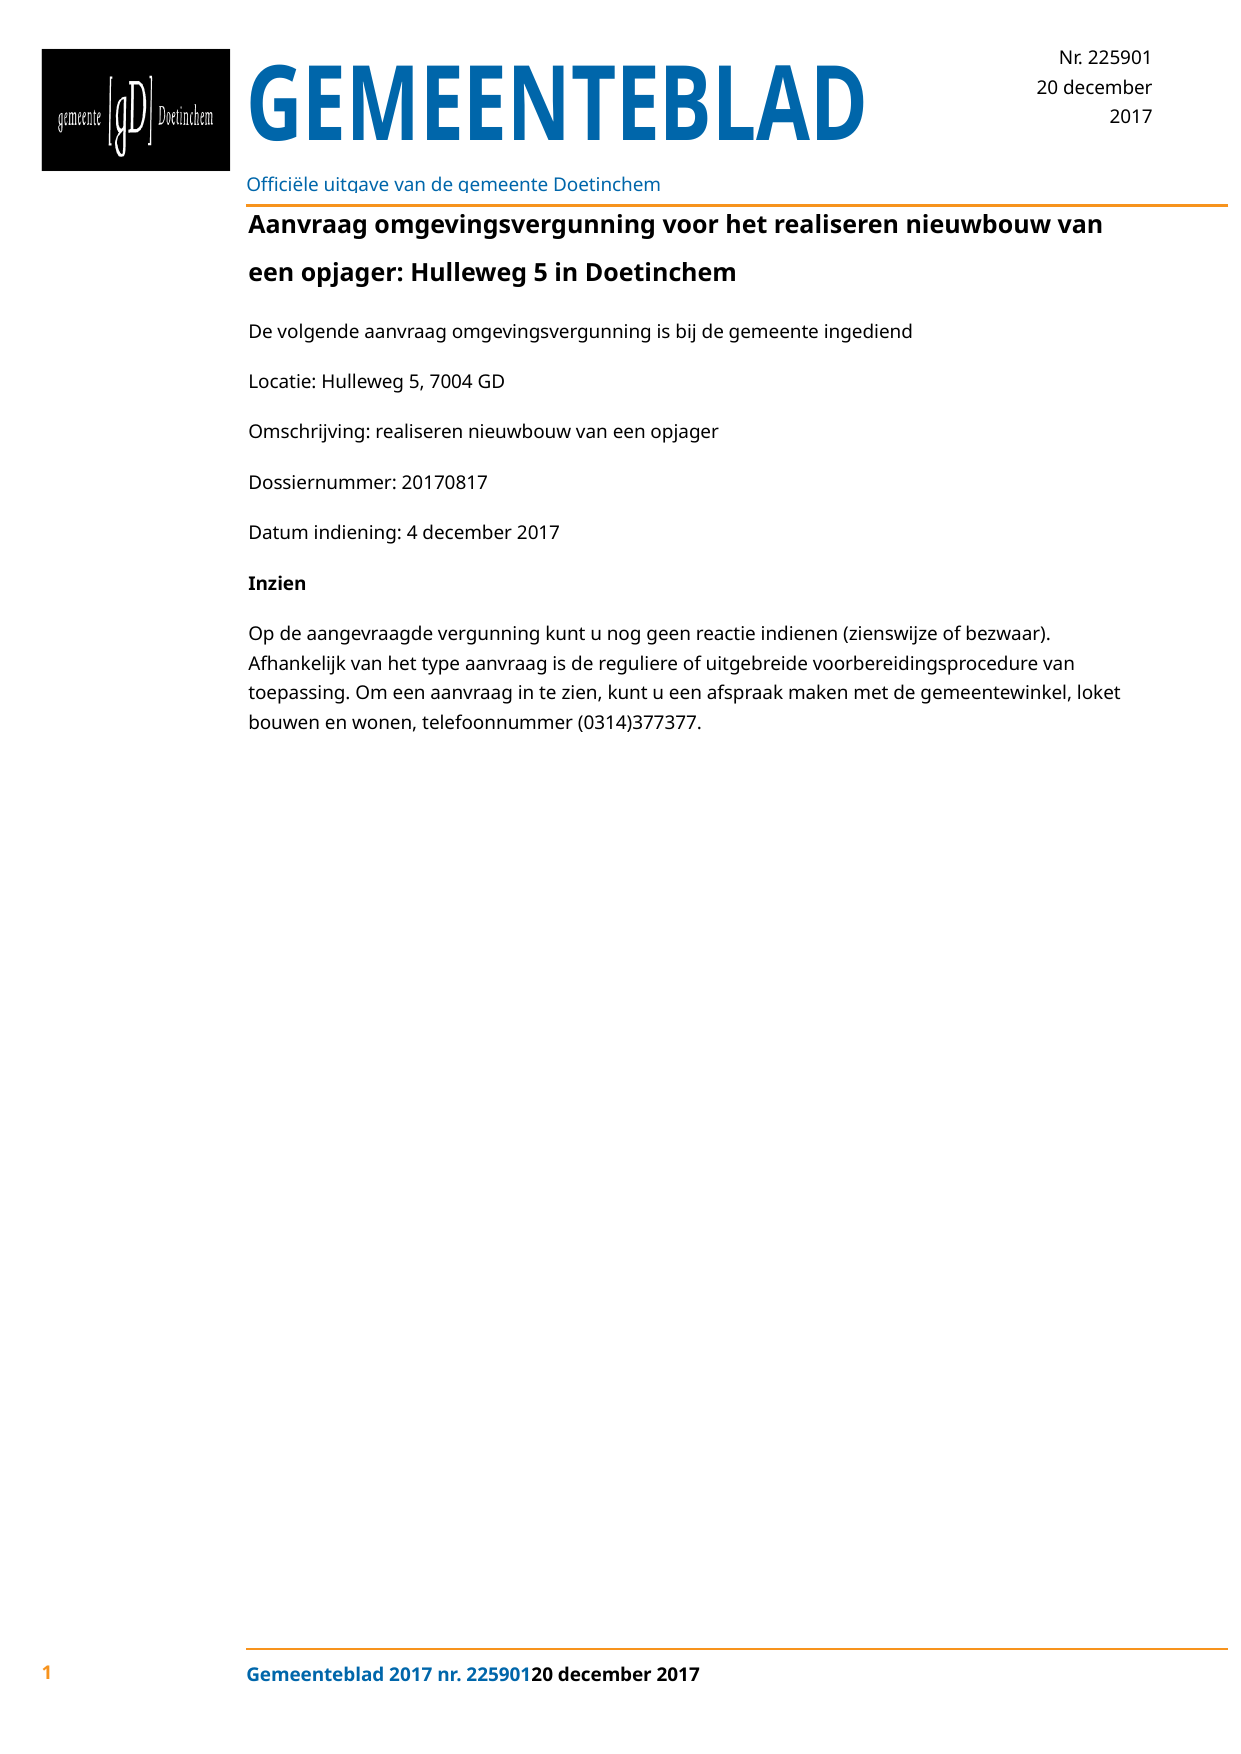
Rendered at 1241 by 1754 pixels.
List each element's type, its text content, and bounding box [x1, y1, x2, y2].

text Op de aangevraagde vergunning kunt u nog geen reactie indienen (zienswijze of bezwaar). Afhankelijk van het type aanvraag is de reguliere of uitgebreide voorbereidingsprocedure van toepassing. Om een aanvraag in te zien, kunt u een afspraak maken met de gemeentewinkel, loket bouwen en wonen, telefoonnummer (0314)377377. [248, 620, 1152, 735]
text Datum indiening: 4 december 2017 [248, 519, 1152, 545]
text Locatie: Hulleweg 5, 7004 GD [248, 368, 1152, 394]
picture [41, 47, 231, 172]
text De volgende aanvraag omgevingsvergunning is bij de gemeente ingediend [248, 318, 1152, 344]
text Dossiernummer: 20170817 [248, 469, 1152, 495]
text Omschrijving: realiseren nieuwbouw van een opjager [248, 419, 1152, 444]
text Aanvraag omgevingsvergunning voor het realiseren nieuwbouw van een opjager: Hulleweg 5 in Doetinchem [248, 207, 1152, 288]
text Inzien [248, 570, 1152, 596]
